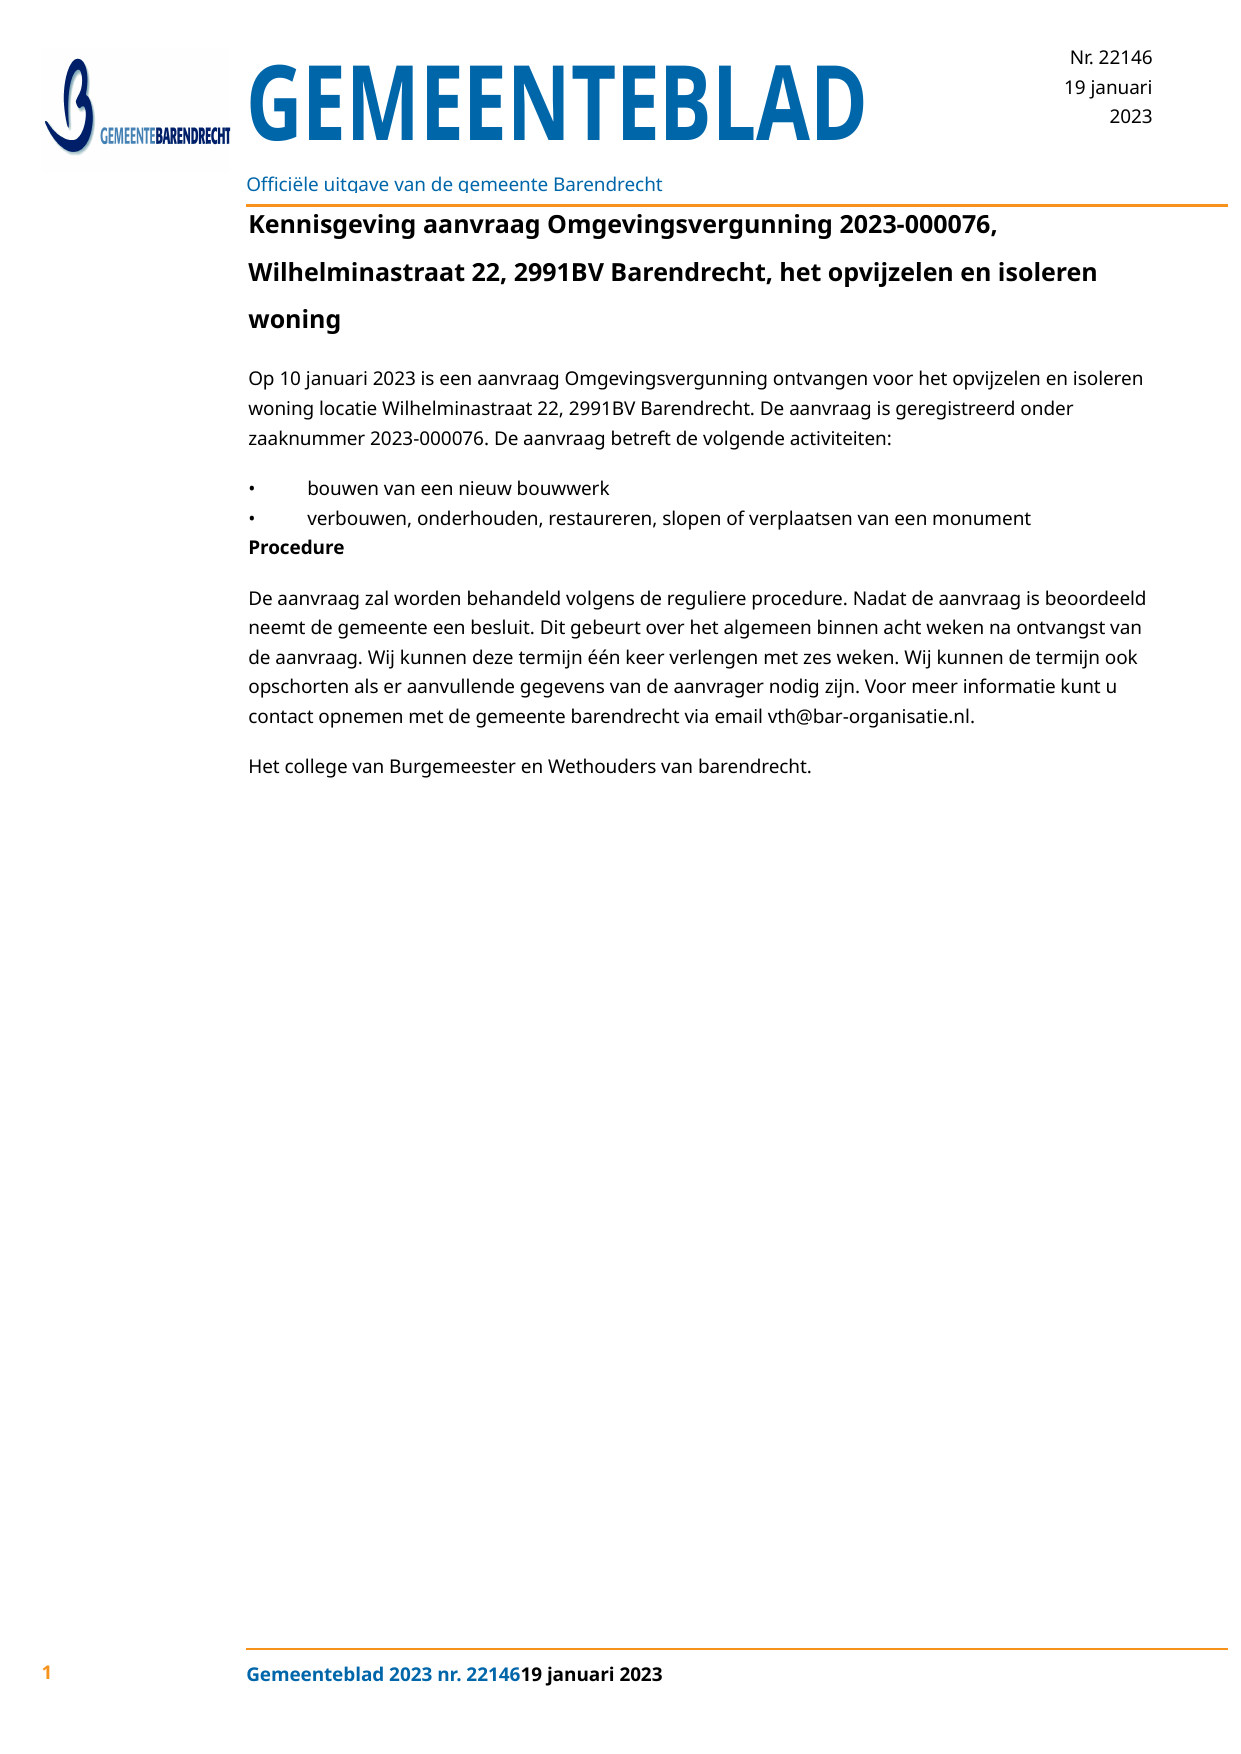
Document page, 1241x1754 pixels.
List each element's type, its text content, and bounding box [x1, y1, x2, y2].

text Het college van Burgemeester en Wethouders van barendrecht. [248, 753, 1152, 779]
list verbouwen, onderhouden, restaureren, slopen of verplaatsen van een monument [248, 505, 1152, 530]
text Kennisgeving aanvraag Omgevingsvergunning 2023-000076, Wilhelminastraat 22, 2991BV Barendrecht, het opvijzelen en isoleren woning [248, 207, 1152, 336]
text Op 10 januari 2023 is een aanvraag Omgevingsvergunning ontvangen voor het opvijzelen en isoleren woning locatie Wilhelminastraat 22, 2991BV Barendrecht. De aanvraag is geregistreerd onder zaaknummer 2023-000076. De aanvraag betreft de volgende activiteiten: [248, 366, 1152, 450]
text De aanvraag zal worden behandeld volgens de reguliere procedure. Nadat de aanvraag is beoordeeld neemt de gemeente een besluit. Dit gebeurt over het algemeen binnen acht weken na ontvangst van de aanvraag. Wij kunnen deze termijn één keer verlengen met zes weken. Wij kunnen de termijn ook opschorten als er aanvullende gegevens van de aanvrager nodig zijn. Voor meer informatie kunt u contact opnemen met de gemeente barendrecht via email vth@bar-organisatie.nl. [248, 585, 1152, 729]
text Procedure [248, 534, 1152, 560]
list bouwen van een nieuw bouwwerk [248, 475, 1152, 501]
picture [41, 47, 231, 172]
